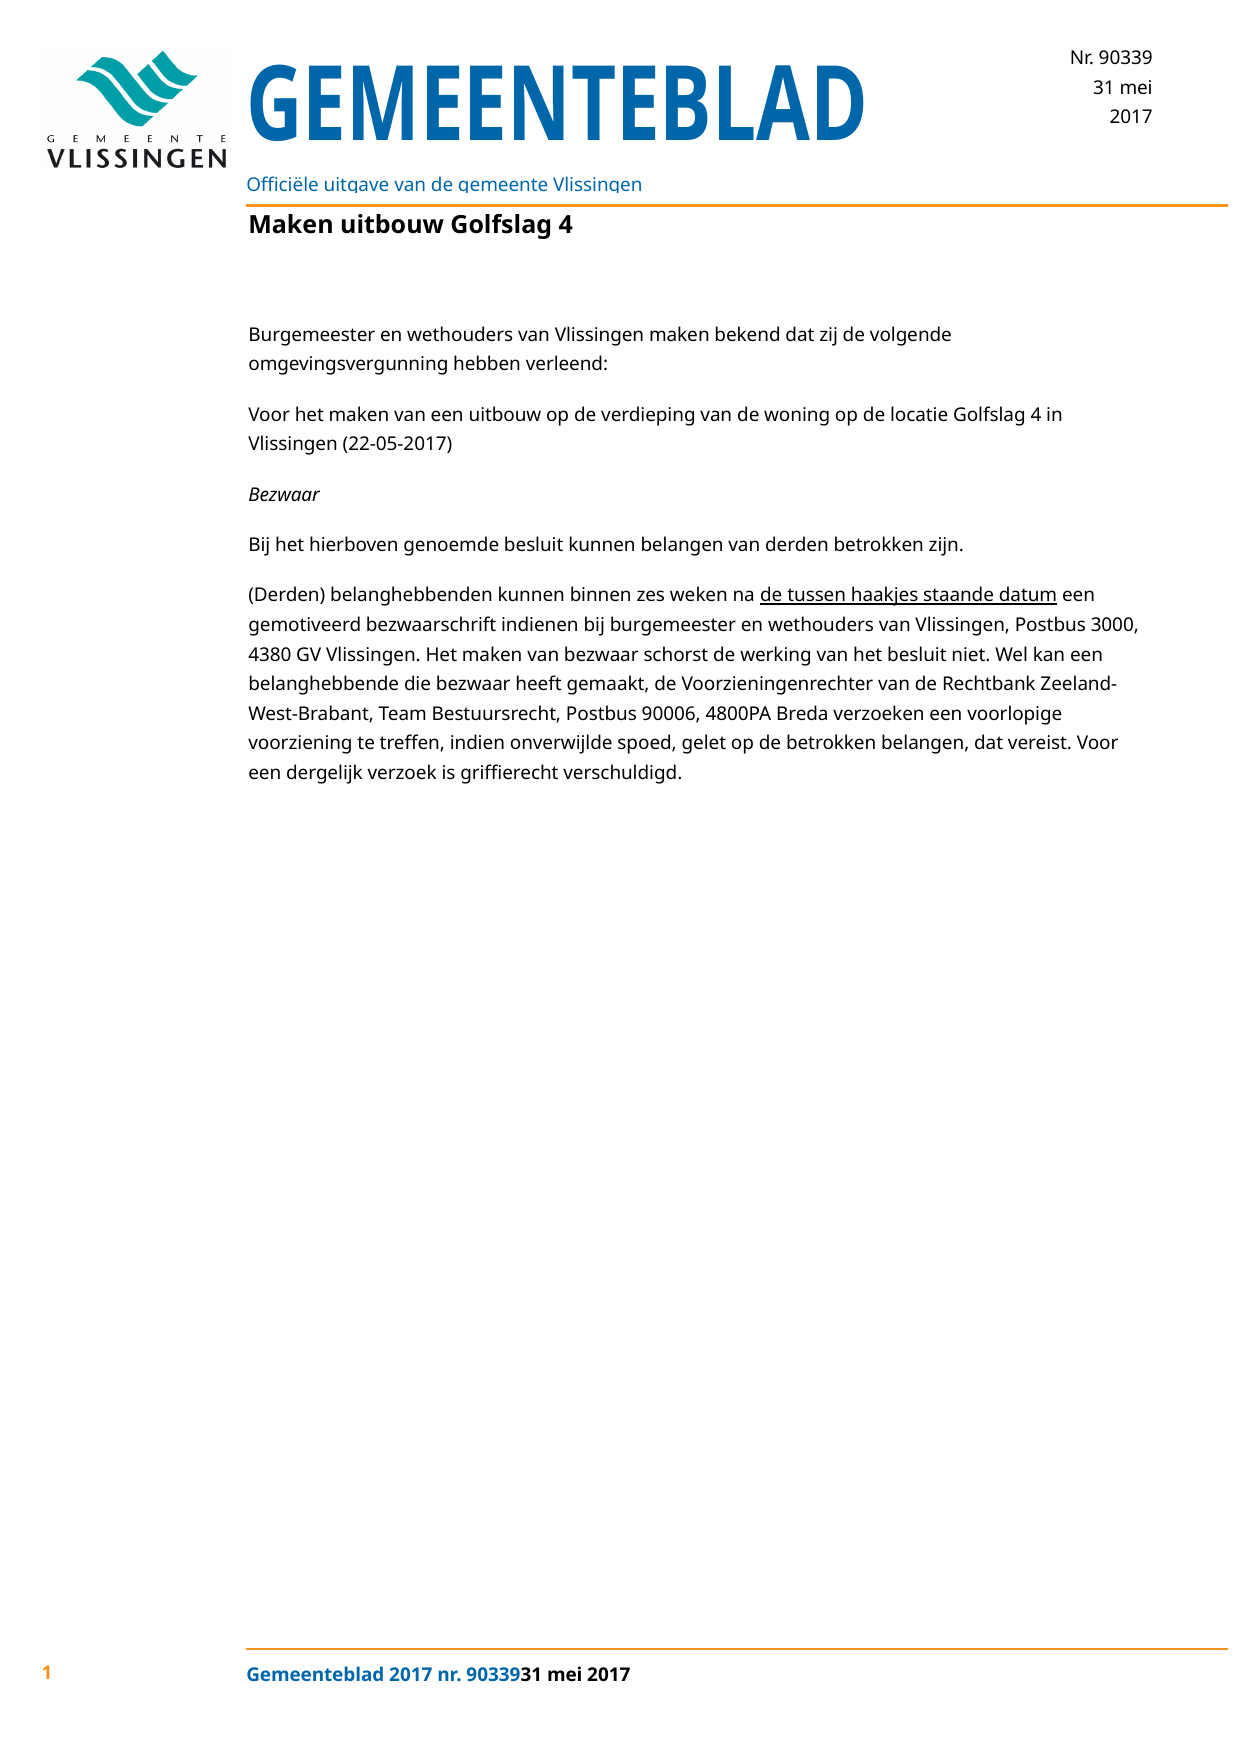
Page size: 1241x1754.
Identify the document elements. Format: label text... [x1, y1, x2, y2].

picture [41, 47, 231, 172]
text Bezwaar [248, 481, 1152, 506]
text Maken uitbouw Golfslag 4 [248, 207, 1152, 241]
text Bij het hierboven genoemde besluit kunnen belangen van derden betrokken zijn. [248, 531, 1152, 557]
text (Derden) belanghebbenden kunnen binnen zes weken na de tussen haakjes staande datum een gemotiveerd bezwaarschrift indienen bij burgemeester en wethouders van Vlissingen, Postbus 3000, 4380 GV Vlissingen. Het maken van bezwaar schorst de werking van het besluit niet. Wel kan een belanghebbende die bezwaar heeft gemaakt, de Voorzieningenrechter van de Rechtbank Zeeland-West-Brabant, Team Bestuursrecht, Postbus 90006, 4800PA Breda verzoeken een voorlopige voorziening te treffen, indien onverwijlde spoed, gelet op de betrokken belangen, dat vereist. Voor een dergelijk verzoek is griffierecht verschuldigd. [248, 582, 1152, 785]
text Burgemeester en wethouders van Vlissingen maken bekend dat zij de volgende omgevingsvergunning hebben verleend: [248, 321, 1152, 376]
text Voor het maken van een uitbouw op de verdieping van de woning op de locatie Golfslag 4 in Vlissingen (22-05-2017) [248, 401, 1152, 456]
